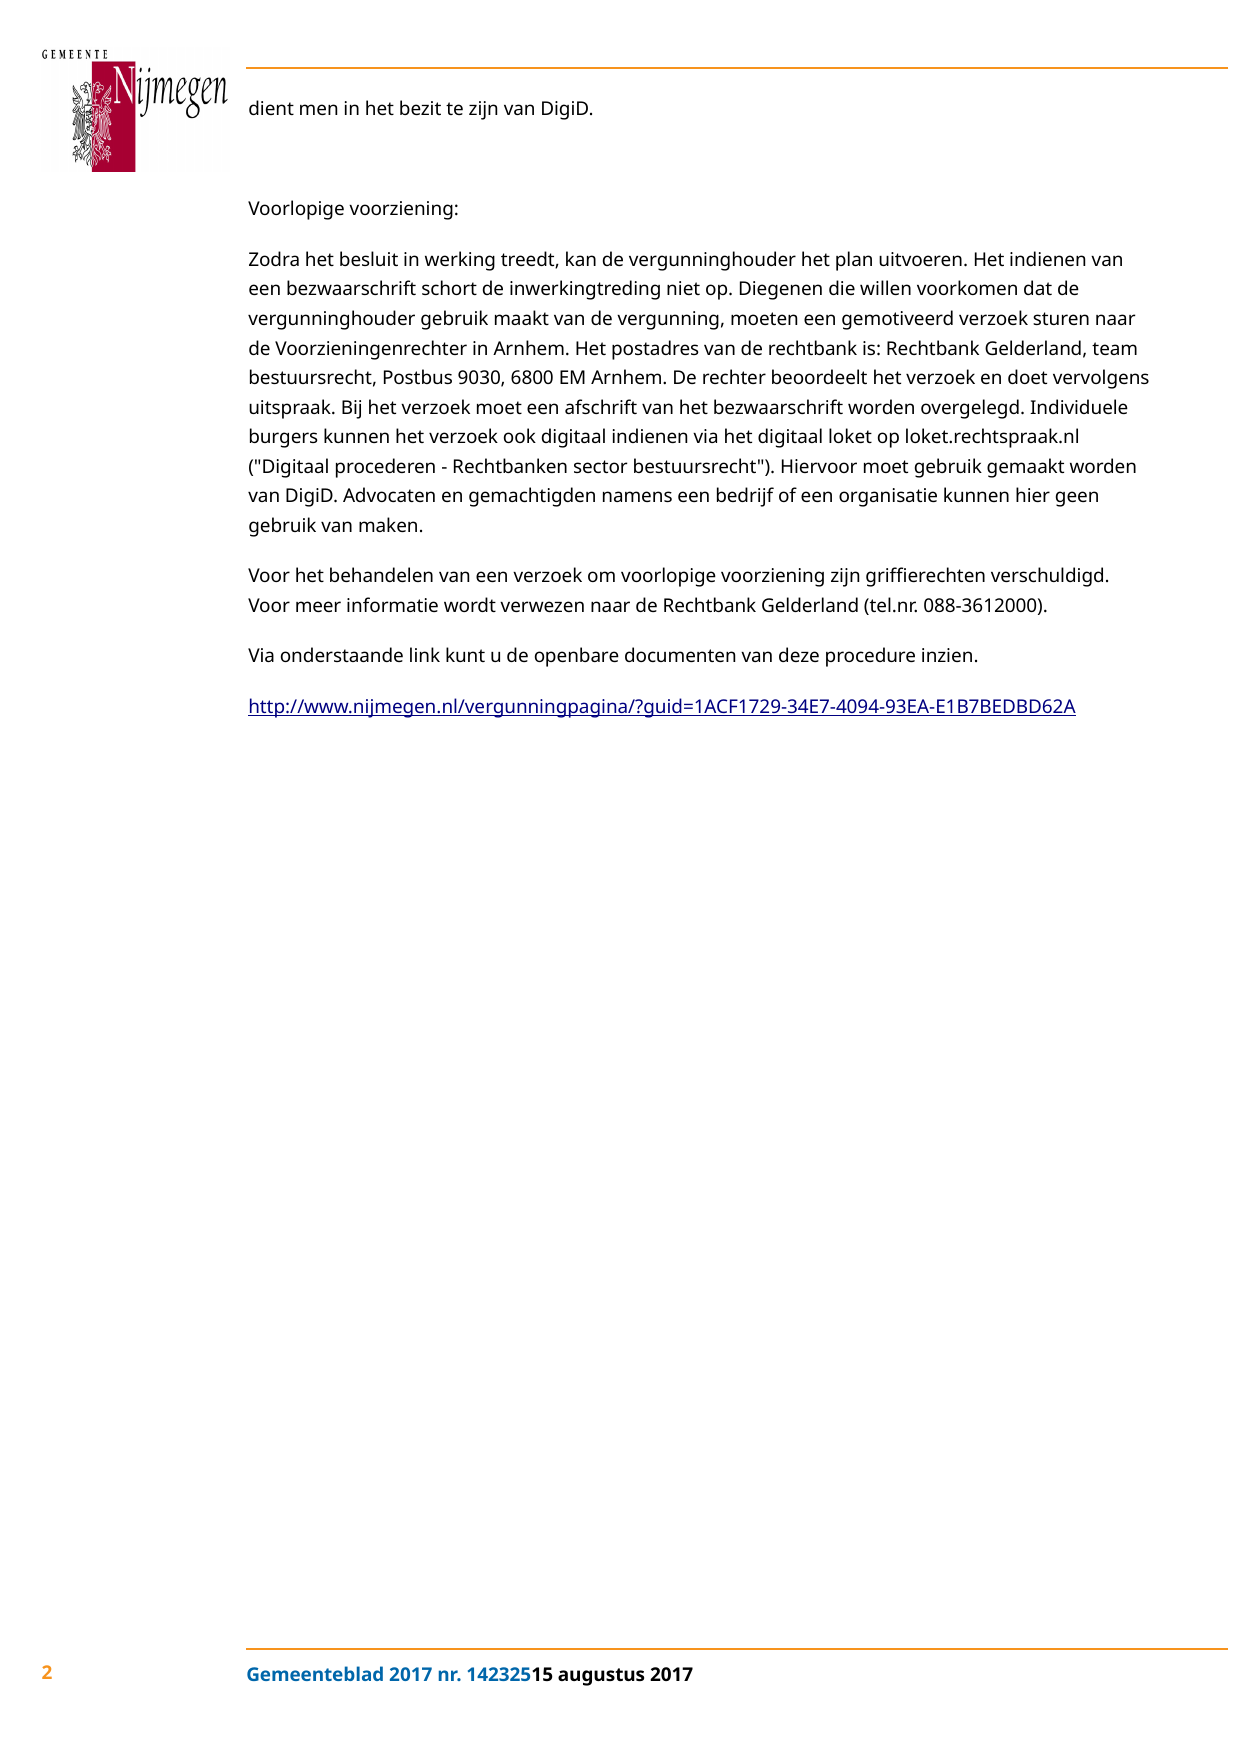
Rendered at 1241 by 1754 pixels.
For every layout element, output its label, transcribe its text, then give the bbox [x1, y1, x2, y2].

text dient men in het bezit te zijn van DigiD. [248, 95, 1152, 121]
text http://www.nijmegen.nl/vergunningpagina/?guid=1ACF1729-34E7-4094-93EA-E1B7BEDBD62A [248, 693, 1152, 719]
text Via onderstaande link kunt u de openbare documenten van deze procedure inzien. [248, 643, 1152, 668]
text Zodra het besluit in werking treedt, kan de vergunninghouder het plan uitvoeren. Het indienen van een bezwaarschrift schort de inwerkingtreding niet op. Diegenen die willen voorkomen dat de vergunninghouder gebruik maakt van de vergunning, moeten een gemotiveerd verzoek sturen naar de Voorzieningenrechter in Arnhem. Het postadres van de rechtbank is: Rechtbank Gelderland, team bestuursrecht, Postbus 9030, 6800 EM Arnhem. De rechter beoordeelt het verzoek en doet vervolgens uitspraak. Bij het verzoek moet een afschrift van het bezwaarschrift worden overgelegd. Individuele burgers kunnen het verzoek ook digitaal indienen via het digitaal loket op loket.rechtspraak.nl ("Digitaal procederen - Rechtbanken sector bestuursrecht"). Hiervoor moet gebruik gemaakt worden van DigiD. Advocaten en gemachtigden namens een bedrijf of een organisatie kunnen hier geen gebruik van maken. [248, 246, 1152, 538]
text Voor het behandelen van een verzoek om voorlopige voorziening zijn griffierechten verschuldigd. Voor meer informatie wordt verwezen naar de Rechtbank Gelderland (tel.nr. 088-3612000). [248, 563, 1152, 618]
picture [41, 47, 231, 172]
text Voorlopige voorziening: [248, 196, 1152, 221]
